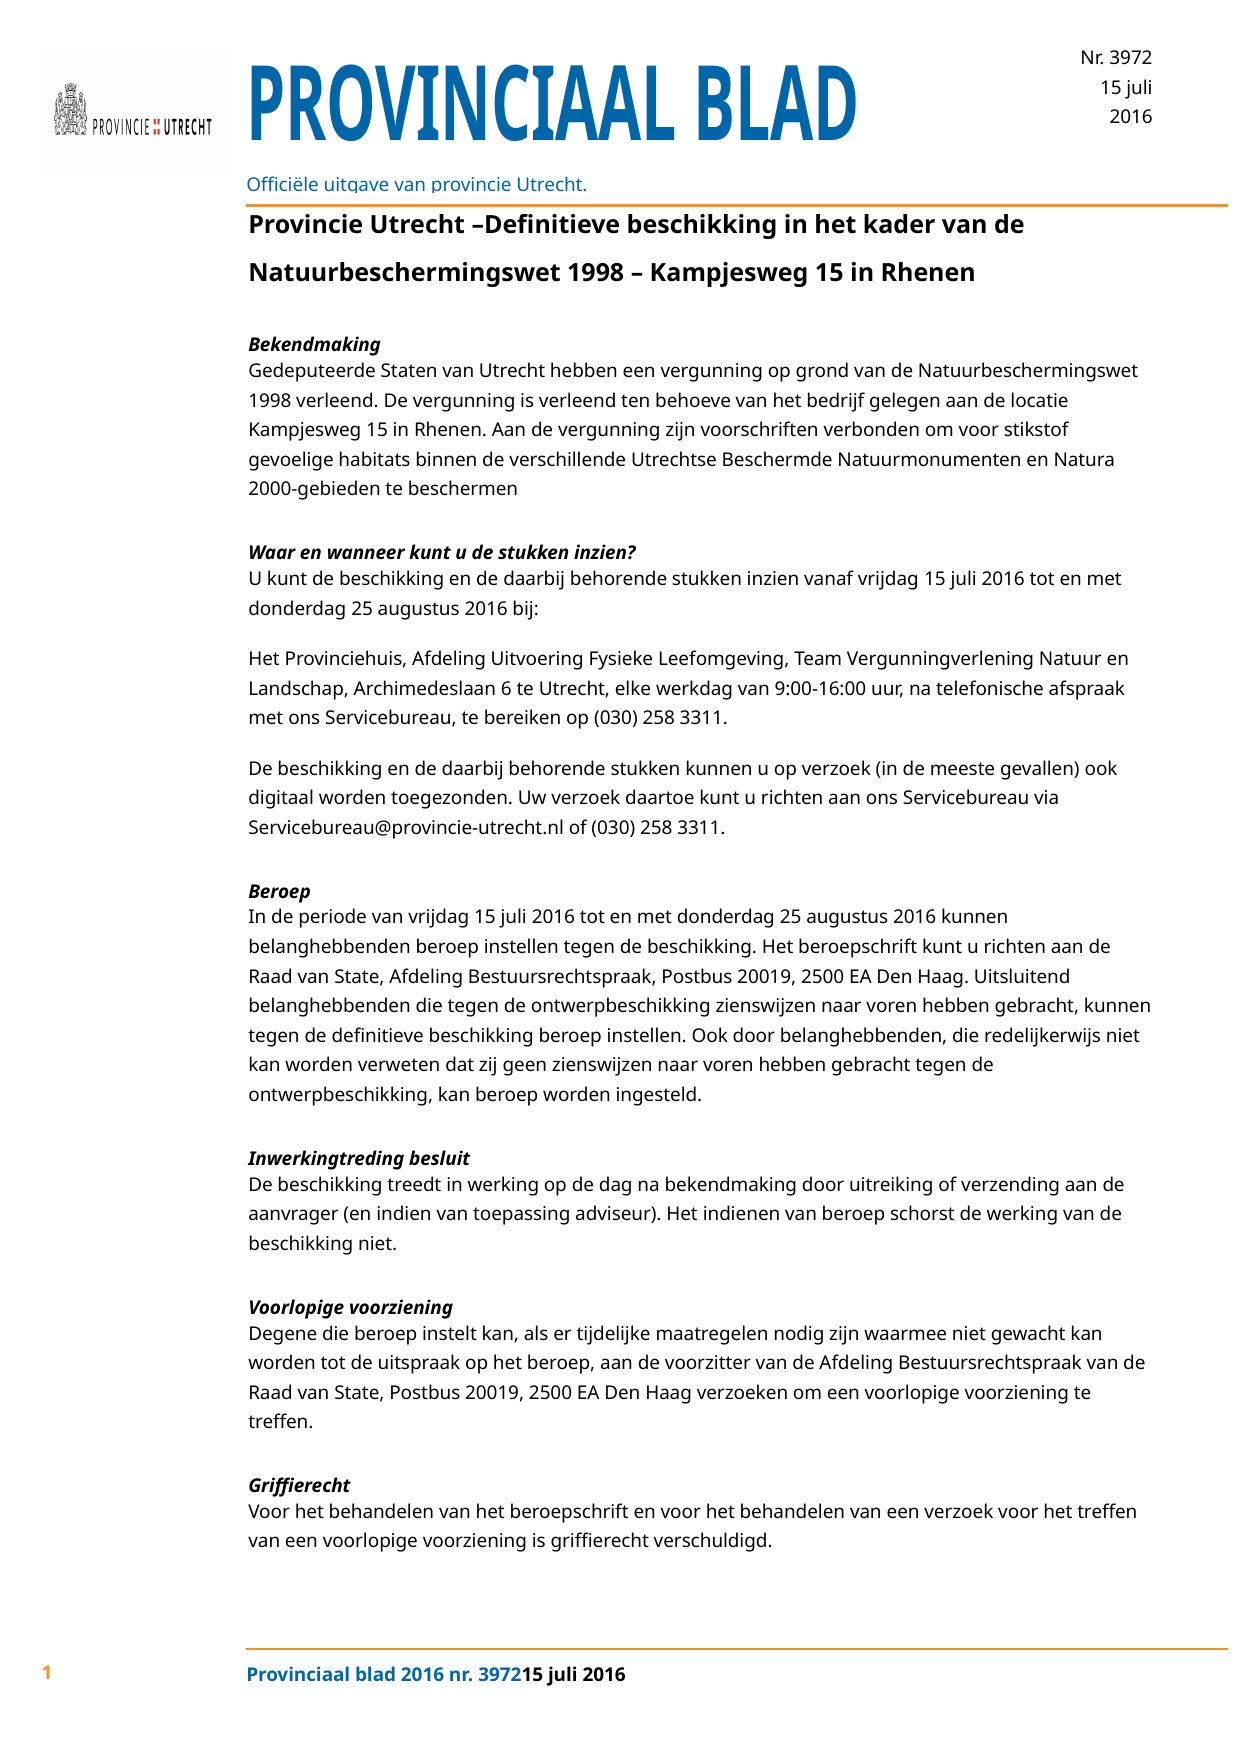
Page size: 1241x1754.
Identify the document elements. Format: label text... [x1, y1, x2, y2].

text Gedeputeerde Staten van Utrecht hebben een vergunning op grond van de Natuurbeschermingswet 1998 verleend. De vergunning is verleend ten behoeve van het bedrijf gelegen aan de locatie Kampjesweg 15 in Rhenen. Aan de vergunning zijn voorschriften verbonden om voor stikstof gevoelige habitats binnen de verschillende Utrechtse Beschermde Natuurmonumenten en Natura 2000-gebieden te beschermen [248, 357, 1152, 501]
text Voorlopige voorziening [248, 1294, 1152, 1320]
text Voor het behandelen van het beroepschrift en voor het behandelen van een verzoek voor het treffen van een voorlopige voorziening is griffierecht verschuldigd. [248, 1498, 1152, 1553]
text Waar en wanneer kunt u de stukken inzien? [248, 539, 1152, 565]
text Griffierecht [248, 1472, 1152, 1498]
picture [41, 47, 231, 172]
text Provincie Utrecht –Definitieve beschikking in het kader van de Natuurbeschermingswet 1998 – Kampjesweg 15 in Rhenen [248, 207, 1152, 288]
text Inwerkingtreding besluit [248, 1145, 1152, 1171]
text Degene die beroep instelt kan, als er tijdelijke maatregelen nodig zijn waarmee niet gewacht kan worden tot de uitspraak op het beroep, aan de voorzitter van de Afdeling Bestuursrechtspraak van de Raad van State, Postbus 20019, 2500 EA Den Haag verzoeken om een voorlopige voorziening te treffen. [248, 1320, 1152, 1434]
text De beschikking treedt in werking op de dag na bekendmaking door uitreiking of verzending aan de aanvrager (en indien van toepassing adviseur). Het indienen van beroep schorst de werking van de beschikking niet. [248, 1171, 1152, 1256]
text Het Provinciehuis, Afdeling Uitvoering Fysieke Leefomgeving, Team Vergunningverlening Natuur en Landschap, Archimedeslaan 6 te Utrecht, elke werkdag van 9:00-16:00 uur, na telefonische afspraak met ons Servicebureau, te bereiken op (030) 258 3311. [248, 645, 1152, 730]
text Beroep [248, 878, 1152, 904]
text In de periode van vrijdag 15 juli 2016 tot en met donderdag 25 augustus 2016 kunnen belanghebbenden beroep instellen tegen de beschikking. Het beroepschrift kunt u richten aan de Raad van State, Afdeling Bestuursrechtspraak, Postbus 20019, 2500 EA Den Haag. Uitsluitend belanghebbenden die tegen de ontwerpbeschikking zienswijzen naar voren hebben gebracht, kunnen tegen de definitieve beschikking beroep instellen. Ook door belanghebbenden, die redelijkerwijs niet kan worden verweten dat zij geen zienswijzen naar voren hebben gebracht tegen de ontwerpbeschikking, kan beroep worden ingesteld. [248, 904, 1152, 1107]
text Bekendmaking [248, 331, 1152, 357]
text U kunt de beschikking en de daarbij behorende stukken inzien vanaf vrijdag 15 juli 2016 tot en met donderdag 25 augustus 2016 bij: [248, 565, 1152, 621]
text De beschikking en de daarbij behorende stukken kunnen u op verzoek (in de meeste gevallen) ook digitaal worden toegezonden. Uw verzoek daartoe kunt u richten aan ons Servicebureau via Servicebureau@provincie-utrecht.nl of (030) 258 3311. [248, 755, 1152, 840]
